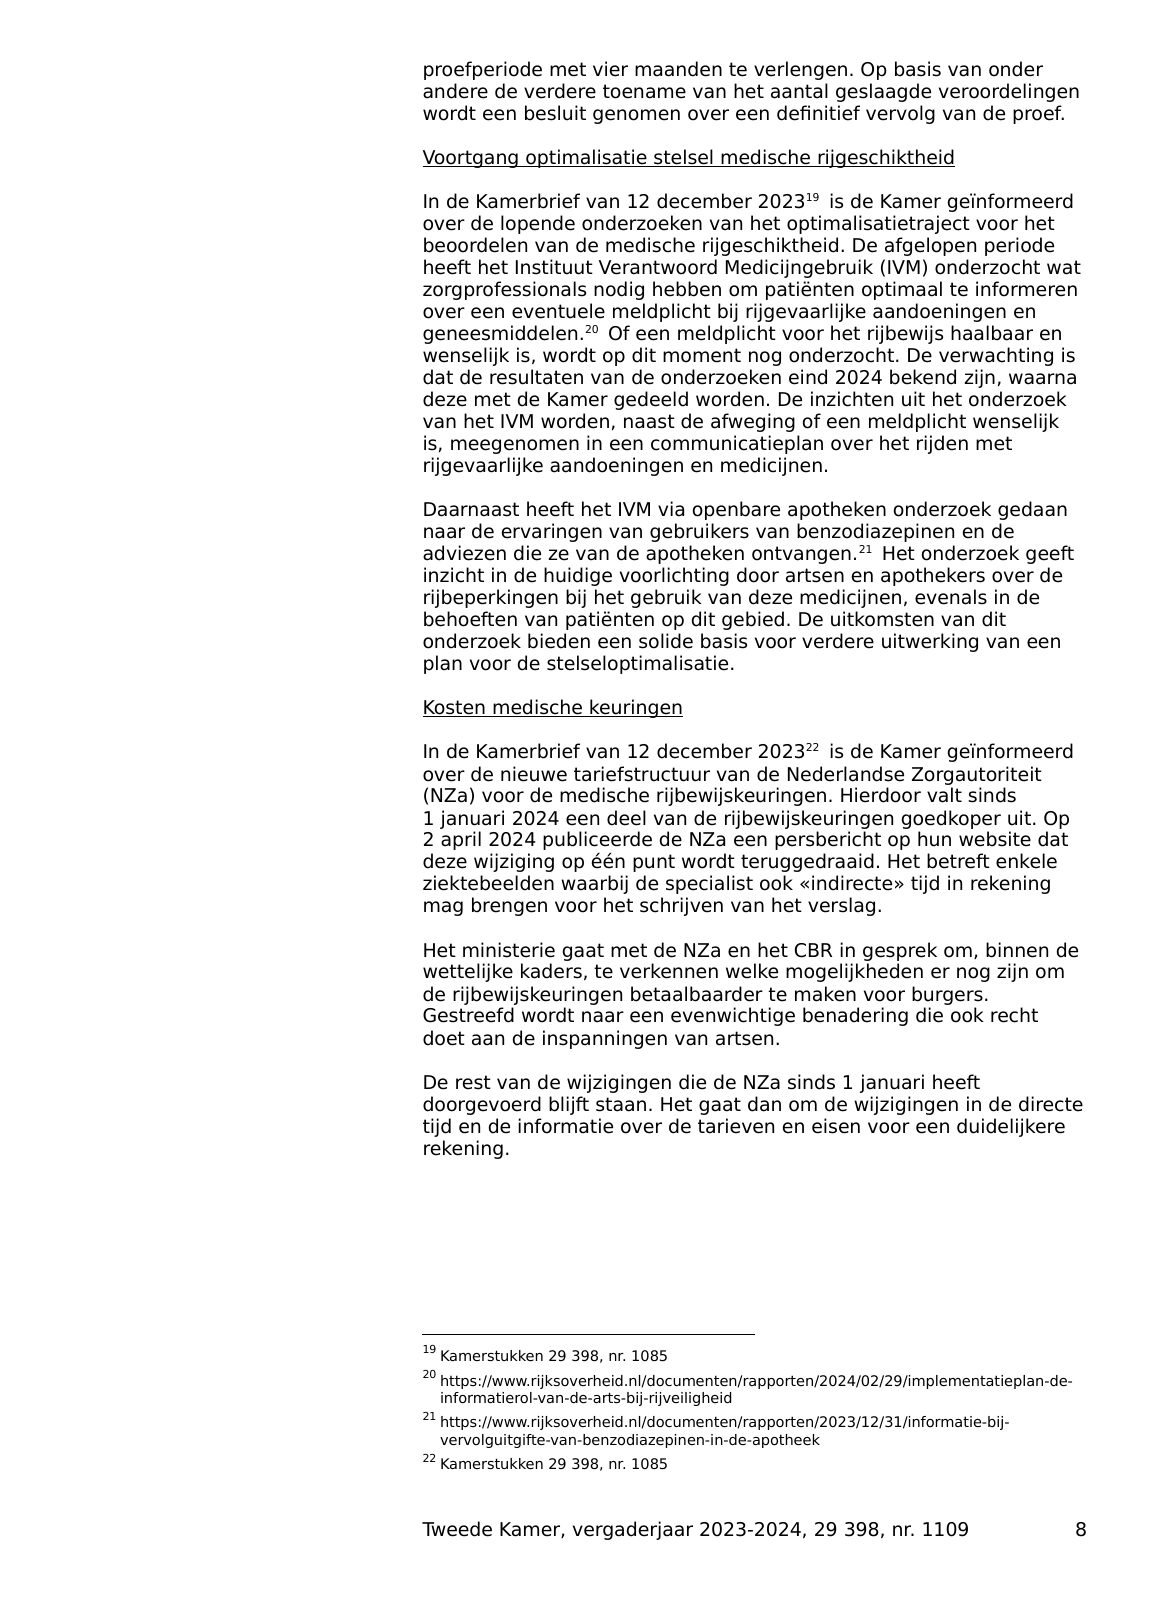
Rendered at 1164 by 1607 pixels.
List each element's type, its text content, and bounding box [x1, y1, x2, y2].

text De rest van de wijzigingen die de NZa sinds 1 januari heeft doorgevoerd blijft staan. Het gaat dan om de wijzigingen in de directe tijd en de informatie over de tarieven en eisen voor een duidelijkere rekening. [422, 1072, 1087, 1159]
text In de Kamerbrief van 12 december 2023 is de Kamer geïnformeerd over de nieuwe tariefstructuur van de Nederlandse Zorgautoriteit (NZa) voor de medische rijbewijskeuringen. Hierdoor valt sinds 1 januari 2024 een deel van de rijbewijskeuringen goedkoper uit. Op 2 april 2024 publiceerde de NZa een persbericht op hun website dat deze wijziging op één punt wordt teruggedraaid. Het betreft enkele ziektebeelden waarbij de specialist ook «indirecte» tijd in rekening mag brengen voor het schrijven van het verslag. [422, 741, 1087, 917]
text In de Kamerbrief van 12 december 2023 is de Kamer geïnformeerd over de lopende onderzoeken van het optimalisatietraject voor het beoordelen van de medische rijgeschiktheid. De afgelopen periode heeft het Instituut Verantwoord Medicijngebruik (IVM) onderzocht wat zorgprofessionals nodig hebben om patiënten optimaal te informeren over een eventuele meldplicht bij rijgevaarlijke aandoeningen en geneesmiddelen. Of een meldplicht voor het rijbewijs haalbaar en wenselijk is, wordt op dit moment nog onderzocht. De verwachting is dat de resultaten van de onderzoeken eind 2024 bekend zijn, waarna deze met de Kamer gedeeld worden. De inzichten uit het onderzoek van het IVM worden, naast de afweging of een meldplicht wenselijk is, meegenomen in een communicatieplan over het rijden met rijgevaarlijke aandoeningen en medicijnen. [422, 191, 1087, 477]
text proefperiode met vier maanden te verlengen. Op basis van onder andere de verdere toename van het aantal geslaagde veroordelingen wordt een besluit genomen over een definitief vervolg van de proef. [422, 59, 1087, 125]
text https://www.rijksoverheid.nl/documenten/rapporten/2023/12/31/informatie-bij-vervolguitgifte-van-benzodiazepinen-in-de-apotheek [422, 1410, 1087, 1449]
text Kamerstukken 29 398, nr. 1085 [422, 1452, 1087, 1474]
text Het ministerie gaat met de NZa en het CBR in gesprek om, binnen de wettelijke kaders, te verkennen welke mogelijkheden er nog zijn om de rijbewijskeuringen betaalbaarder te maken voor burgers. Gestreefd wordt naar een evenwichtige benadering die ook recht doet aan de inspanningen van artsen. [422, 939, 1087, 1049]
text Kamerstukken 29 398, nr. 1085 [422, 1343, 1087, 1366]
subtitle Kosten medische keuringen [422, 697, 1087, 719]
subtitle Voortgang optimalisatie stelsel medische rijgeschiktheid [422, 147, 1087, 169]
text https://www.rijksoverheid.nl/documenten/rapporten/2024/02/29/implementatieplan-de-informatierol-van-de-arts-bij-rijveiligheid [422, 1368, 1087, 1407]
text Daarnaast heeft het IVM via openbare apotheken onderzoek gedaan naar de ervaringen van gebruikers van benzodiazepinen en de adviezen die ze van de apotheken ontvangen. Het onderzoek geeft inzicht in de huidige voorlichting door artsen en apothekers over de rijbeperkingen bij het gebruik van deze medicijnen, evenals in de behoeften van patiënten op dit gebied. De uitkomsten van dit onderzoek bieden een solide basis voor verdere uitwerking van een plan voor de stelseloptimalisatie. [422, 499, 1087, 675]
